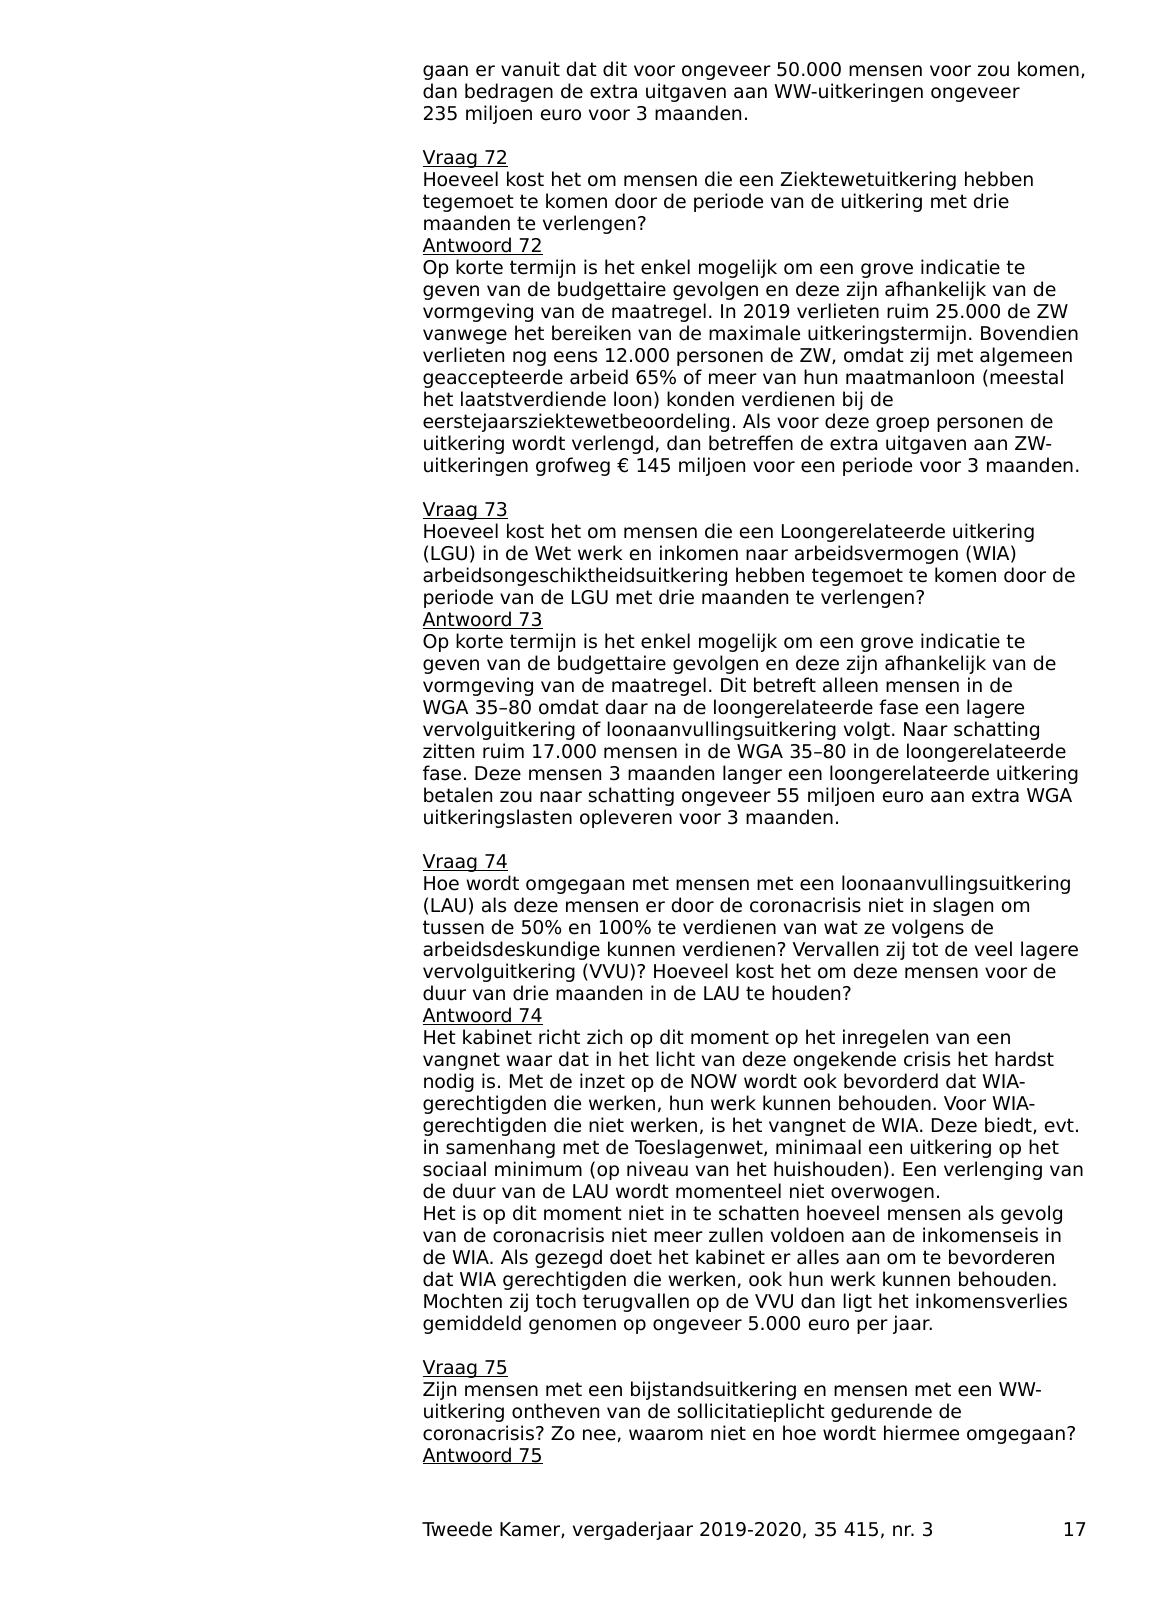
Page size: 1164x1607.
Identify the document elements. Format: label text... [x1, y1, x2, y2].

text Hoeveel kost het om mensen die een Ziektewetuitkering hebben tegemoet te komen door de periode van de uitkering met drie maanden te verlengen? [422, 169, 1087, 235]
text Vraag 75 [422, 1357, 1087, 1379]
text Vraag 72 [422, 147, 1087, 169]
text Het is op dit moment niet in te schatten hoeveel mensen als gevolg van de coronacrisis niet meer zullen voldoen aan de inkomenseis in de WIA. Als gezegd doet het kabinet er alles aan om te bevorderen dat WIA gerechtigden die werken, ook hun werk kunnen behouden. Mochten zij toch terugvallen op de VVU dan ligt het inkomensverlies gemiddeld genomen op ongeveer 5.000 euro per jaar. [422, 1203, 1087, 1334]
text Antwoord 75 [422, 1444, 1087, 1467]
text Antwoord 74 [422, 1005, 1087, 1027]
text Op korte termijn is het enkel mogelijk om een grove indicatie te geven van de budgettaire gevolgen en deze zijn afhankelijk van de vormgeving van de maatregel. Dit betreft alleen mensen in de WGA 35–80 omdat daar na de loongerelateerde fase een lagere vervolguitkering of loonaanvullingsuitkering volgt. Naar schatting zitten ruim 17.000 mensen in de WGA 35–80 in de loongerelateerde fase. Deze mensen 3 maanden langer een loongerelateerde uitkering betalen zou naar schatting ongeveer 55 miljoen euro aan extra WGA uitkeringslasten opleveren voor 3 maanden. [422, 631, 1087, 829]
text Zijn mensen met een bijstandsuitkering en mensen met een WW-uitkering ontheven van de sollicitatieplicht gedurende de coronacrisis? Zo nee, waarom niet en hoe wordt hiermee omgegaan? [422, 1379, 1087, 1444]
text Hoeveel kost het om mensen die een Loongerelateerde uitkering (LGU) in de Wet werk en inkomen naar arbeidsvermogen (WIA) arbeidsongeschiktheidsuitkering hebben tegemoet te komen door de periode van de LGU met drie maanden te verlengen? [422, 521, 1087, 609]
text gaan er vanuit dat dit voor ongeveer 50.000 mensen voor zou komen, dan bedragen de extra uitgaven aan WW-uitkeringen ongeveer 235 miljoen euro voor 3 maanden. [422, 59, 1087, 125]
text Hoe wordt omgegaan met mensen met een loonaanvullingsuitkering (LAU) als deze mensen er door de coronacrisis niet in slagen om tussen de 50% en 100% te verdienen van wat ze volgens de arbeidsdeskundige kunnen verdienen? Vervallen zij tot de veel lagere vervolguitkering (VVU)? Hoeveel kost het om deze mensen voor de duur van drie maanden in de LAU te houden? [422, 873, 1087, 1005]
text Antwoord 73 [422, 609, 1087, 631]
text Het kabinet richt zich op dit moment op het inregelen van een vangnet waar dat in het licht van deze ongekende crisis het hardst nodig is. Met de inzet op de NOW wordt ook bevorderd dat WIA-gerechtigden die werken, hun werk kunnen behouden. Voor WIA-gerechtigden die niet werken, is het vangnet de WIA. Deze biedt, evt. in samenhang met de Toeslagenwet, minimaal een uitkering op het sociaal minimum (op niveau van het huishouden). Een verlenging van de duur van de LAU wordt momenteel niet overwogen. [422, 1027, 1087, 1203]
text Op korte termijn is het enkel mogelijk om een grove indicatie te geven van de budgettaire gevolgen en deze zijn afhankelijk van de vormgeving van de maatregel. In 2019 verlieten ruim 25.000 de ZW vanwege het bereiken van de maximale uitkeringstermijn. Bovendien verlieten nog eens 12.000 personen de ZW, omdat zij met algemeen geaccepteerde arbeid 65% of meer van hun maatmanloon (meestal het laatstverdiende loon) konden verdienen bij de eerstejaarsziektewetbeoordeling. Als voor deze groep personen de uitkering wordt verlengd, dan betreffen de extra uitgaven aan ZW-uitkeringen grofweg € 145 miljoen voor een periode voor 3 maanden. [422, 257, 1087, 477]
text Antwoord 72 [422, 235, 1087, 257]
text Vraag 74 [422, 851, 1087, 873]
text Vraag 73 [422, 499, 1087, 521]
